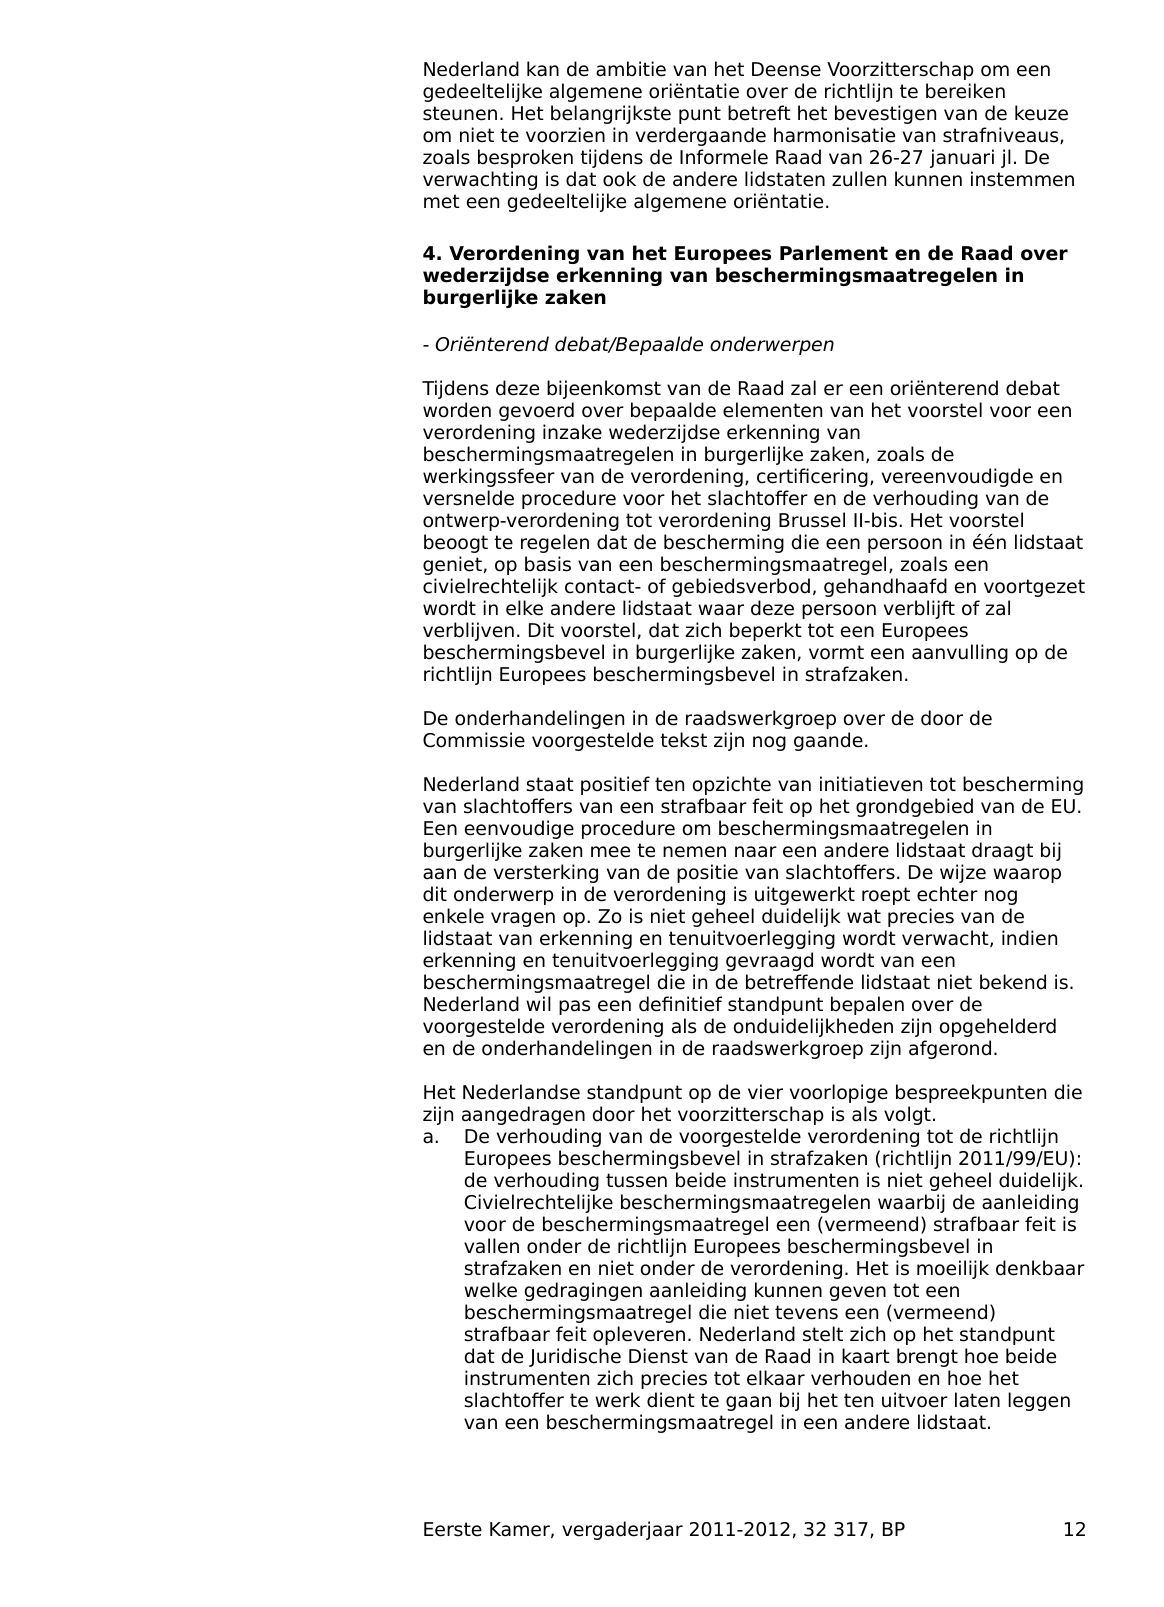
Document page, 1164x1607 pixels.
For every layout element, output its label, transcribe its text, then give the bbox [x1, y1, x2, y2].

text Nederland kan de ambitie van het Deense Voorzitterschap om een gedeeltelijke algemene oriëntatie over de richtlijn te bereiken steunen. Het belangrijkste punt betreft het bevestigen van de keuze om niet te voorzien in verdergaande harmonisatie van strafniveaus, zoals besproken tijdens de Informele Raad van 26-27 januari jl. De verwachting is dat ook de andere lidstaten zullen kunnen instemmen met een gedeeltelijke algemene oriëntatie. [422, 59, 1087, 213]
text De onderhandelingen in de raadswerkgroep over de door de Commissie voorgestelde tekst zijn nog gaande. [422, 708, 1087, 752]
subtitle 4. Verordening van het Europees Parlement en de Raad over wederzijdse erkenning van beschermingsmaatregelen in burgerlijke zaken [422, 243, 1087, 309]
text Tijdens deze bijeenkomst van de Raad zal er een oriënterend debat worden gevoerd over bepaalde elementen van het voorstel voor een verordening inzake wederzijdse erkenning van beschermingsmaatregelen in burgerlijke zaken, zoals de werkingssfeer van de verordening, certificering, vereenvoudigde en versnelde procedure voor het slachtoffer en de verhouding van de ontwerp-verordening tot verordening Brussel II-bis. Het voorstel beoogt te regelen dat de bescherming die een persoon in één lidstaat geniet, op basis van een beschermingsmaatregel, zoals een civielrechtelijk contact- of gebiedsverbod, gehandhaafd en voortgezet wordt in elke andere lidstaat waar deze persoon verblijft of zal verblijven. Dit voorstel, dat zich beperkt tot een Europees beschermingsbevel in burgerlijke zaken, vormt een aanvulling op de richtlijn Europees beschermingsbevel in strafzaken. [422, 378, 1087, 686]
text Het Nederlandse standpunt op de vier voorlopige bespreekpunten die zijn aangedragen door het voorzitterschap is als volgt. [422, 1082, 1087, 1126]
text Nederland staat positief ten opzichte van initiatieven tot bescherming van slachtoffers van een strafbaar feit op het grondgebied van de EU. Een eenvoudige procedure om beschermingsmaatregelen in burgerlijke zaken mee te nemen naar een andere lidstaat draagt bij aan de versterking van de positie van slachtoffers. De wijze waarop dit onderwerp in de verordening is uitgewerkt roept echter nog enkele vragen op. Zo is niet geheel duidelijk wat precies van de lidstaat van erkenning en tenuitvoerlegging wordt verwacht, indien erkenning en tenuitvoerlegging gevraagd wordt van een beschermingsmaatregel die in de betreffende lidstaat niet bekend is. Nederland wil pas een definitief standpunt bepalen over de voorgestelde verordening als de onduidelijkheden zijn opgehelderd en de onderhandelingen in de raadswerkgroep zijn afgerond. [422, 774, 1087, 1060]
subtitle - Oriënterend debat/Bepaalde onderwerpen [422, 334, 1087, 356]
text a. De verhouding van de voorgestelde verordening tot de richtlijn Europees beschermingsbevel in strafzaken (richtlijn 2011/99/EU): de verhouding tussen beide instrumenten is niet geheel duidelijk. Civielrechtelijke beschermingsmaatregelen waarbij de aanleiding voor de beschermingsmaatregel een (vermeend) strafbaar feit is vallen onder de richtlijn Europees beschermingsbevel in strafzaken en niet onder de verordening. Het is moeilijk denkbaar welke gedragingen aanleiding kunnen geven tot een beschermingsmaatregel die niet tevens een (vermeend) strafbaar feit opleveren. Nederland stelt zich op het standpunt dat de Juridische Dienst van de Raad in kaart brengt hoe beide instrumenten zich precies tot elkaar verhouden en hoe het slachtoffer te werk dient te gaan bij het ten uitvoer laten leggen van een beschermingsmaatregel in een andere lidstaat. [422, 1126, 1087, 1434]
